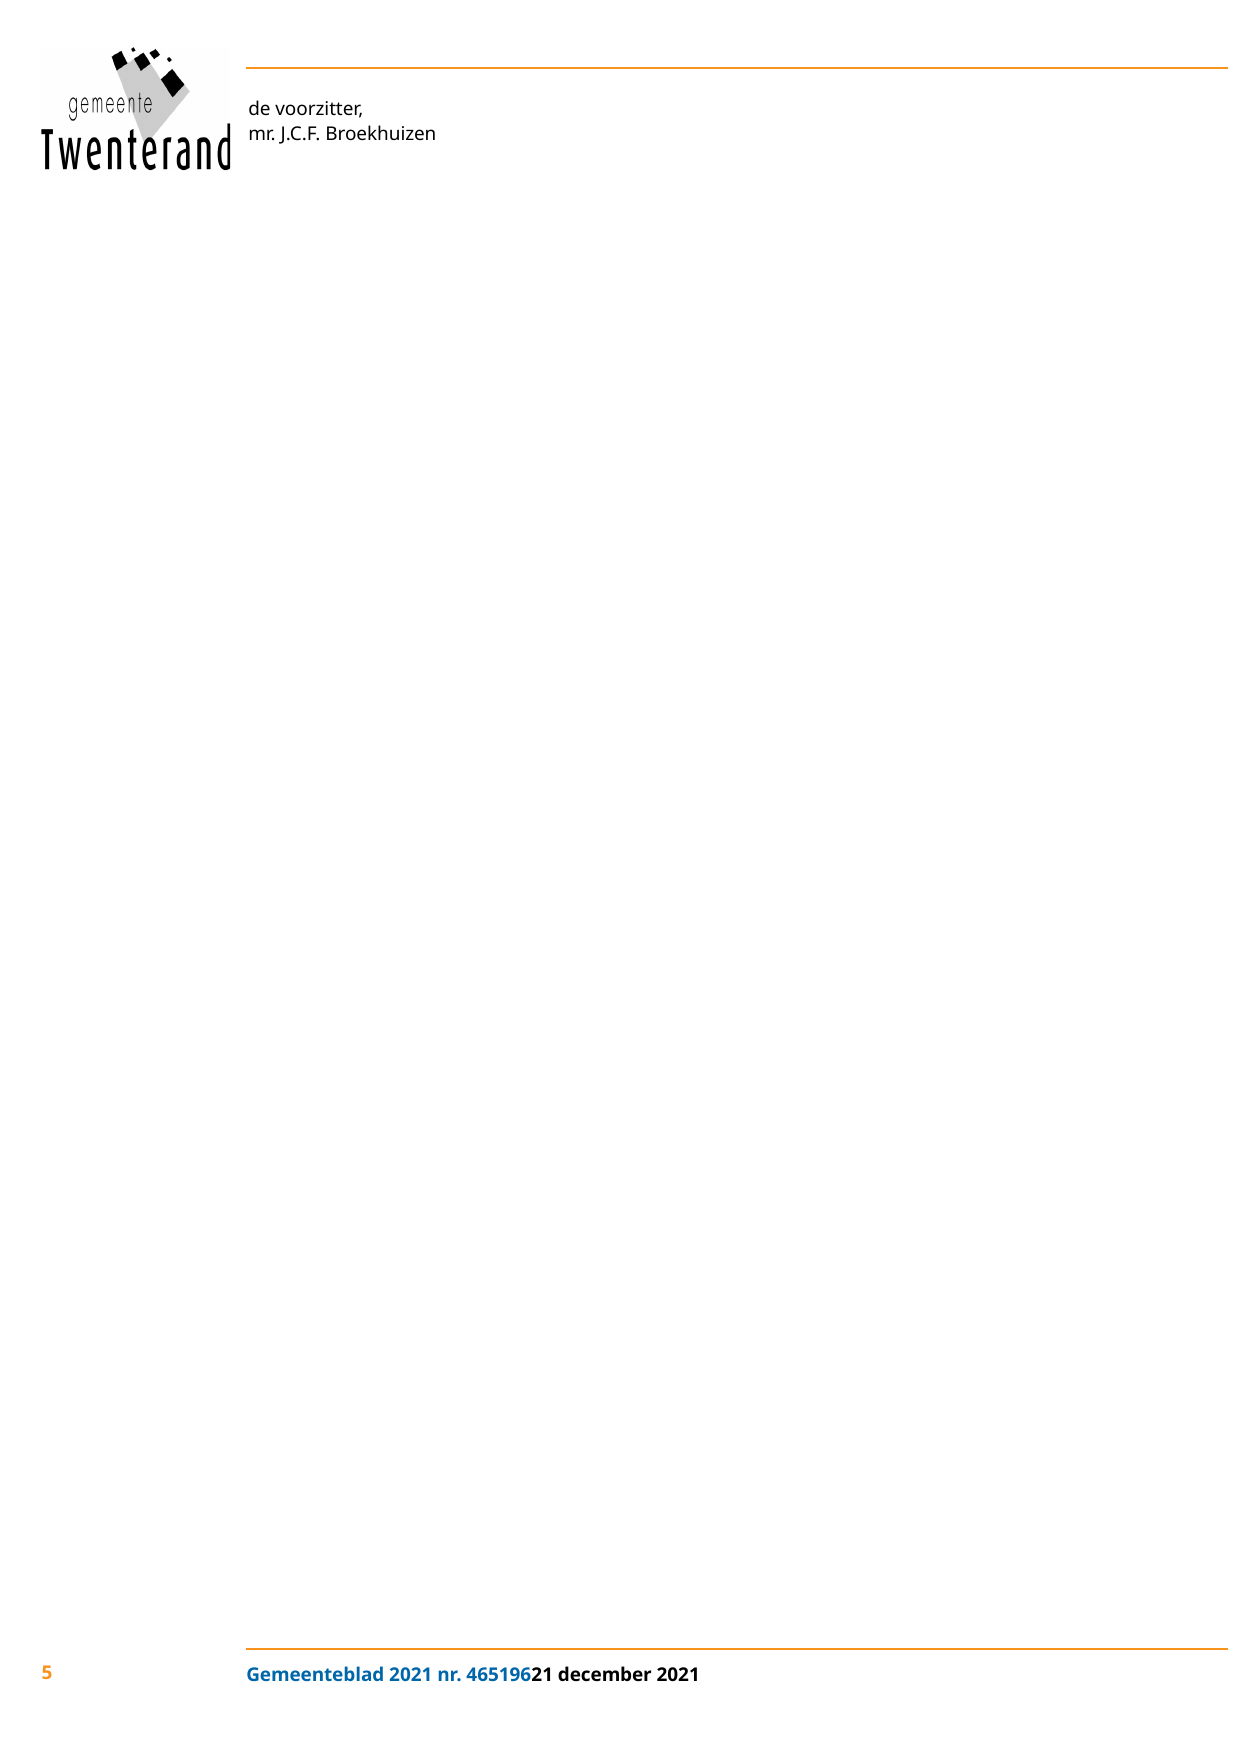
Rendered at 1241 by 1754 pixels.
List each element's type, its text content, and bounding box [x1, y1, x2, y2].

picture [41, 47, 231, 172]
text mr. J.C.F. Broekhuizen [248, 121, 1152, 146]
text de voorzitter, [248, 95, 1152, 121]
